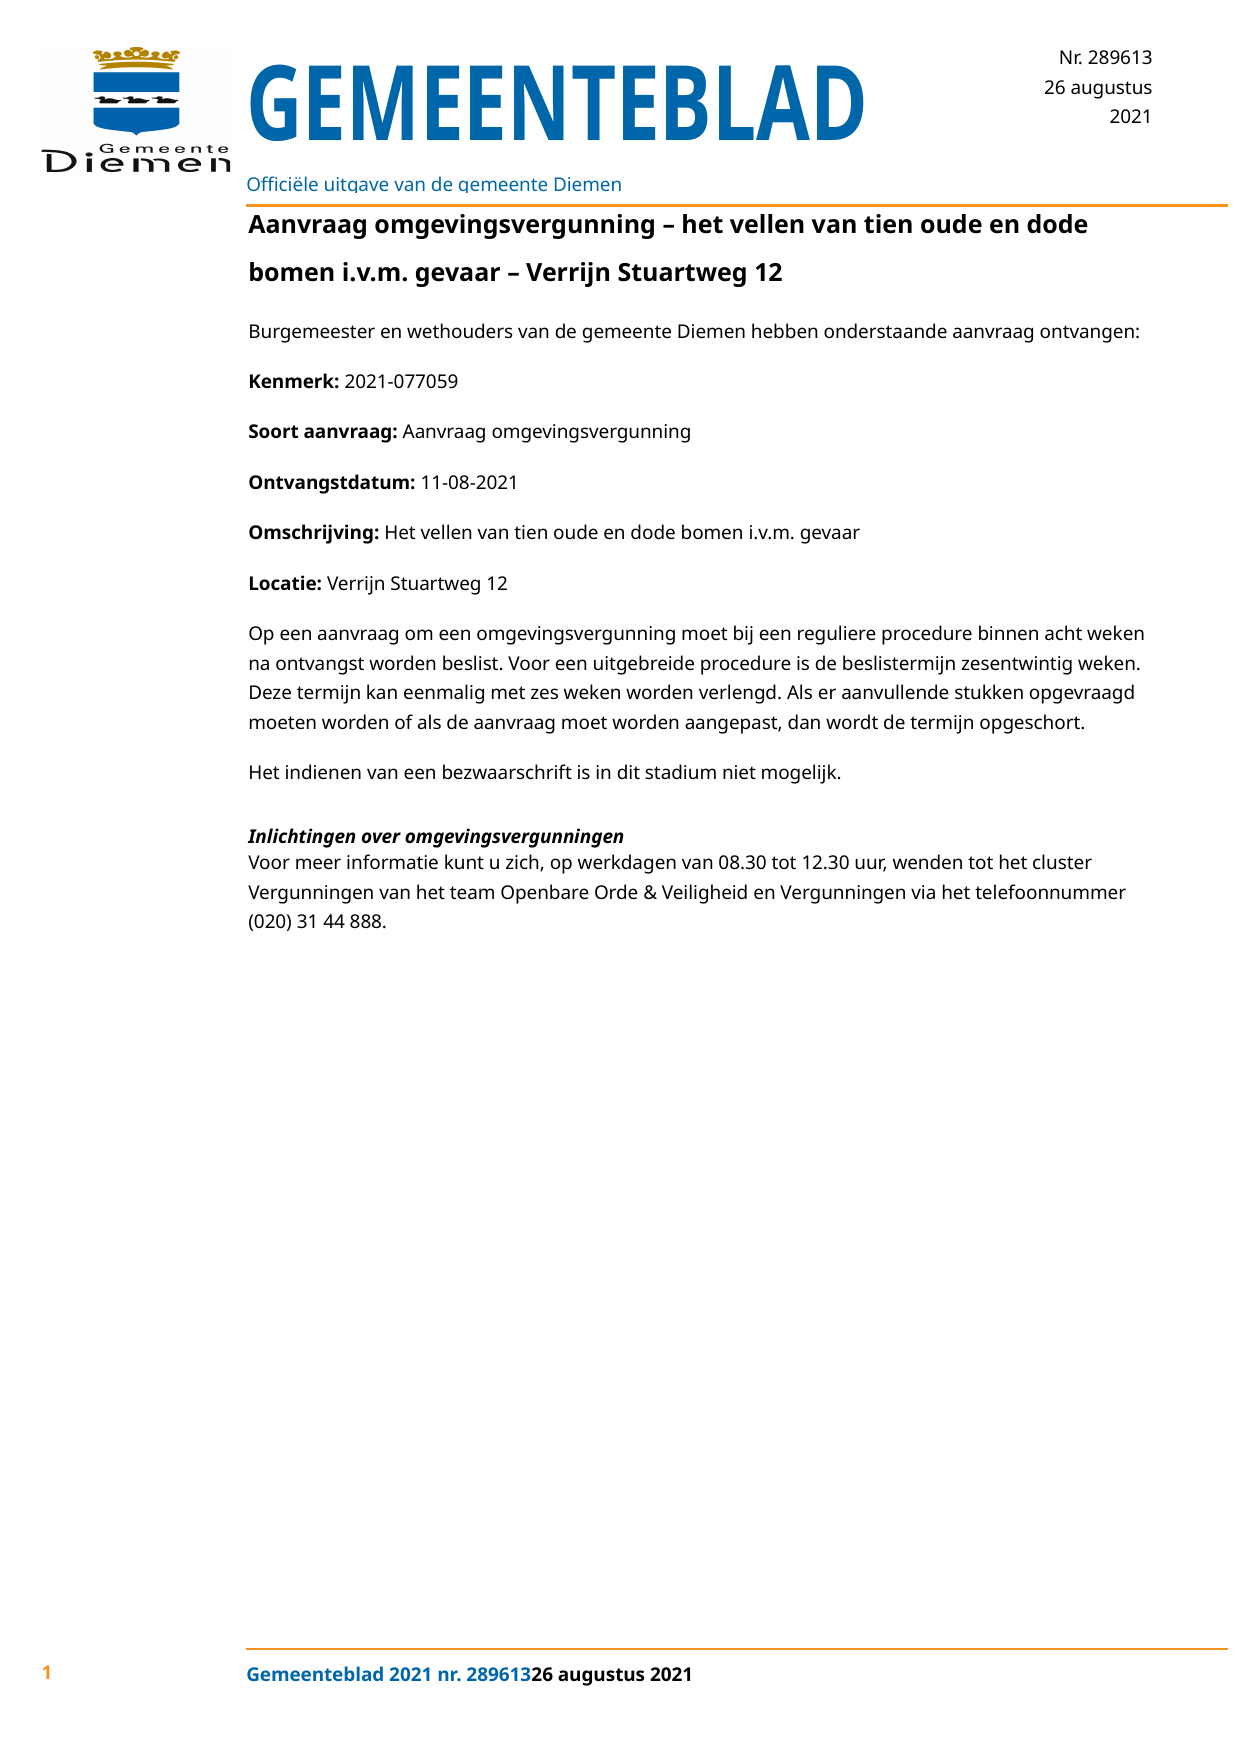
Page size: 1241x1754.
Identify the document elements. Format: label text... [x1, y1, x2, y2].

picture [41, 47, 231, 172]
text Locatie: Verrijn Stuartweg 12 [248, 570, 1152, 596]
text Voor meer informatie kunt u zich, op werkdagen van 08.30 tot 12.30 uur, wenden tot het cluster Vergunningen van het team Openbare Orde & Veiligheid en Vergunningen via het telefoonnummer (020) 31 44 888. [248, 849, 1152, 934]
text Ontvangstdatum: 11-08-2021 [248, 469, 1152, 495]
text Soort aanvraag: Aanvraag omgevingsvergunning [248, 419, 1152, 444]
text Aanvraag omgevingsvergunning – het vellen van tien oude en dode bomen i.v.m. gevaar – Verrijn Stuartweg 12 [248, 207, 1152, 288]
text Kenmerk: 2021-077059 [248, 368, 1152, 394]
text Het indienen van een bezwaarschrift is in dit stadium niet mogelijk. [248, 759, 1152, 785]
text Op een aanvraag om een omgevingsvergunning moet bij een reguliere procedure binnen acht weken na ontvangst worden beslist. Voor een uitgebreide procedure is de beslistermijn zesentwintig weken. Deze termijn kan eenmalig met zes weken worden verlengd. Als er aanvullende stukken opgevraagd moeten worden of als de aanvraag moet worden aangepast, dan wordt de termijn opgeschort. [248, 620, 1152, 735]
text Inlichtingen over omgevingsvergunningen [248, 823, 1152, 849]
text Omschrijving: Het vellen van tien oude en dode bomen i.v.m. gevaar [248, 519, 1152, 545]
text Burgemeester en wethouders van de gemeente Diemen hebben onderstaande aanvraag ontvangen: [248, 318, 1152, 344]
